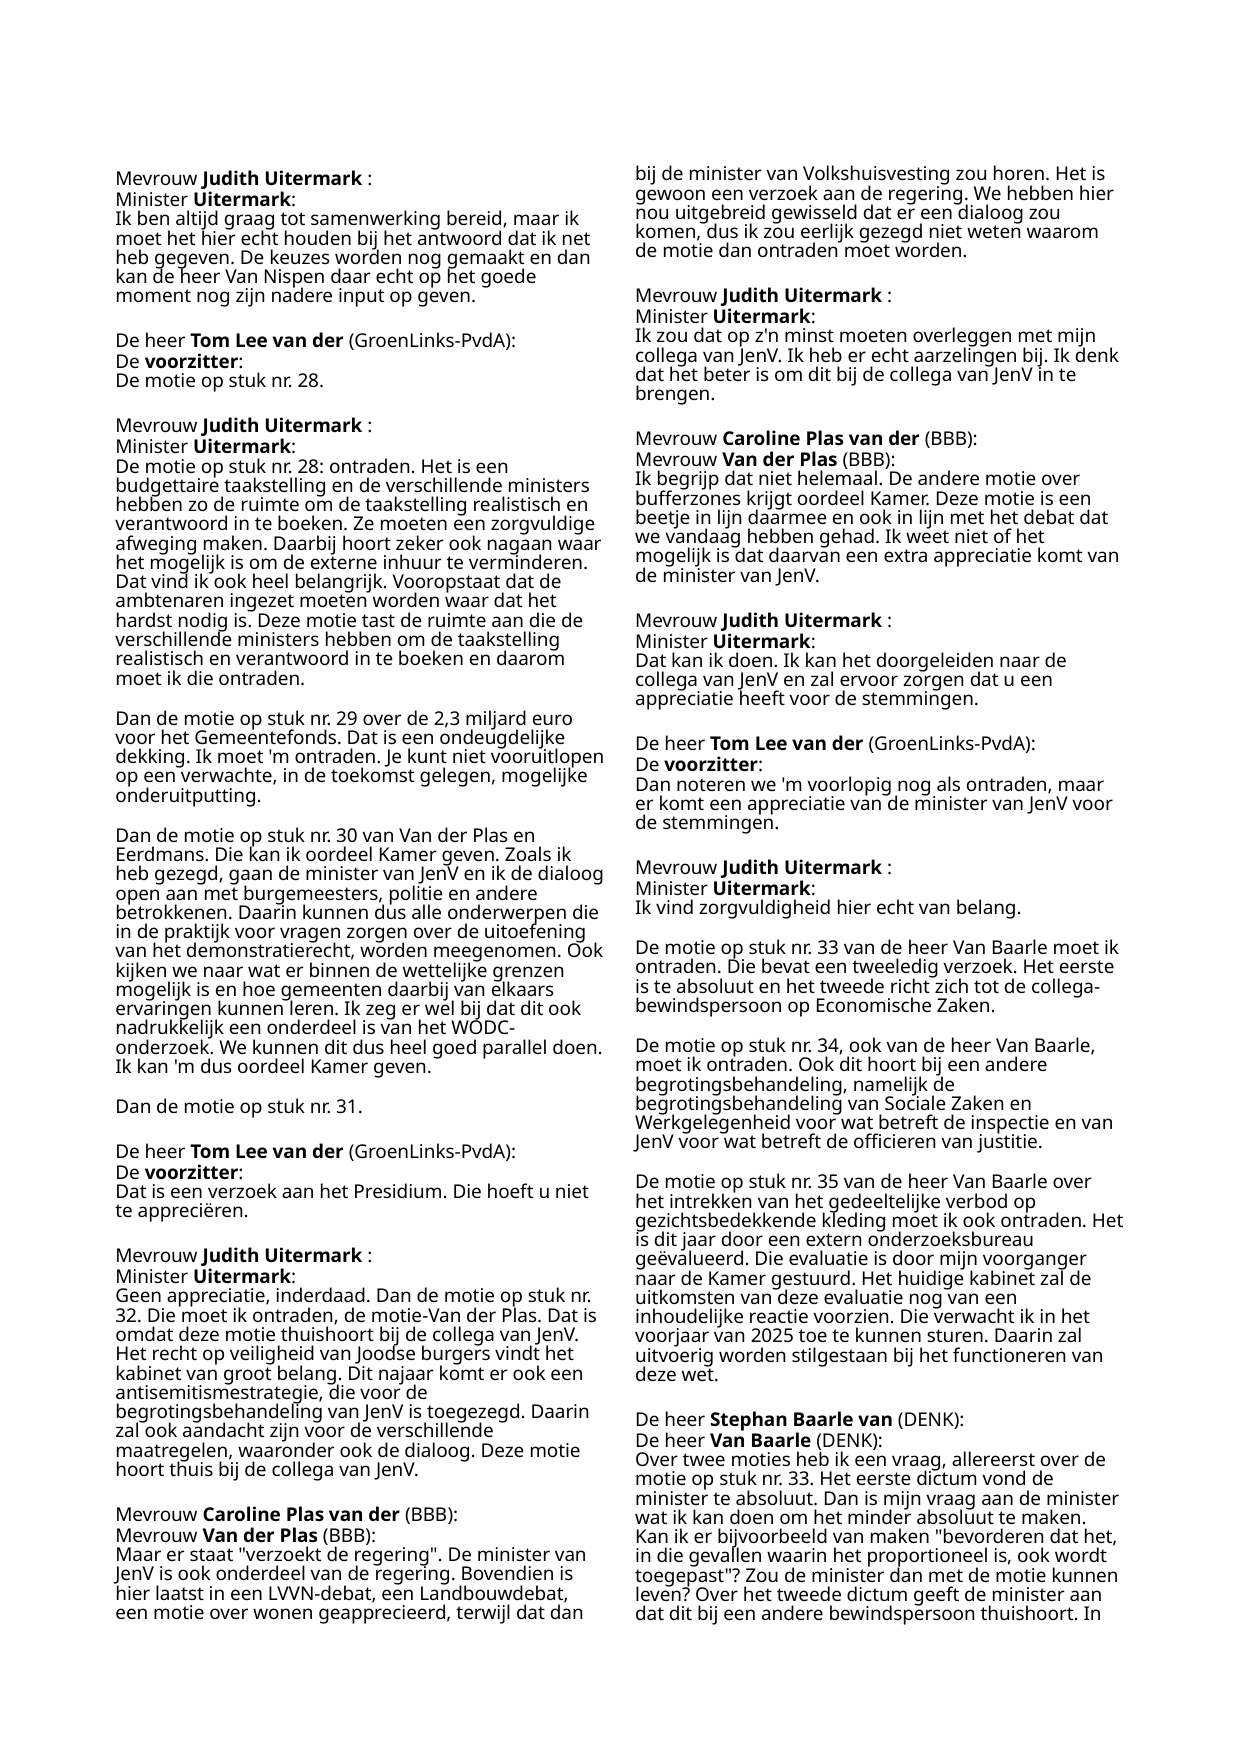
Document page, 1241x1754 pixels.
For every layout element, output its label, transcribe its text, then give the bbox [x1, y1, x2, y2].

text Minister Uitermark: [635, 880, 1125, 899]
text Mevrouw Van der Plas (BBB): [115, 1527, 605, 1546]
text Dan de motie op stuk nr. 29 over de 2,3 miljard euro voor het Gemeentefonds. Dat is een ondeugdelijke dekking. Ik moet 'm ontraden. Je kunt niet vooruitlopen op een verwachte, in de toekomst gelegen, mogelijke onderuitputting. [115, 709, 605, 806]
text Mevrouw Van der Plas (BBB): [635, 451, 1125, 470]
text Ik vind zorgvuldigheid hier echt van belang. [635, 899, 1125, 918]
text De motie op stuk nr. 28. [115, 372, 605, 392]
text Minister Uitermark: [115, 438, 605, 458]
text Mevrouw Judith Uitermark : [115, 413, 605, 438]
text Mevrouw Judith Uitermark : [635, 854, 1125, 880]
text Ik ben altijd graag tot samenwerking bereid, maar ik moet het hier echt houden bij het antwoord dat ik net heb gegeven. De keuzes worden nog gemaakt en dan kan de heer Van Nispen daar echt op het goede moment nog zijn nadere input op geven. [115, 210, 605, 307]
text Maar er staat "verzoekt de regering". De minister van JenV is ook onderdeel van de regering. Bovendien is hier laatst in een LVVN-debat, een Landbouwdebat, een motie over wonen geapprecieerd, terwijl dat dan [115, 1546, 605, 1623]
text Mevrouw Caroline Plas van der (BBB): [635, 425, 1125, 451]
text Minister Uitermark: [115, 191, 605, 210]
text De heer Tom Lee van der (GroenLinks-PvdA): [635, 731, 1125, 756]
text Dan noteren we 'm voorlopig nog als ontraden, maar er komt een appreciatie van de minister van JenV voor de stemmingen. [635, 776, 1125, 833]
text Ik zou dat op z'n minst moeten overleggen met mijn collega van JenV. Ik heb er echt aarzelingen bij. Ik denk dat het beter is om dit bij de collega van JenV in te brengen. [635, 327, 1125, 404]
text Minister Uitermark: [635, 633, 1125, 652]
text De heer Tom Lee van der (GroenLinks-PvdA): [115, 1138, 605, 1164]
text De motie op stuk nr. 33 van de heer Van Baarle moet ik ontraden. Die bevat een tweeledig verzoek. Het eerste is te absoluut en het tweede richt zich tot de collega-bewindspersoon op Economische Zaken. [635, 939, 1125, 1016]
text Dat kan ik doen. Ik kan het doorgeleiden naar de collega van JenV en zal ervoor zorgen dat u een appreciatie heeft voor de stemmingen. [635, 652, 1125, 710]
text Mevrouw Judith Uitermark : [635, 607, 1125, 633]
text De voorzitter: [635, 756, 1125, 776]
text Minister Uitermark: [115, 1268, 605, 1287]
text bij de minister van Volkshuisvesting zou horen. Het is gewoon een verzoek aan de regering. We hebben hier nou uitgebreid gewisseld dat er een dialoog zou komen, dus ik zou eerlijk gezegd niet weten waarom de motie dan ontraden moet worden. [635, 165, 1125, 262]
text Mevrouw Judith Uitermark : [115, 1242, 605, 1268]
text De voorzitter: [115, 353, 605, 372]
text Dan de motie op stuk nr. 30 van Van der Plas en Eerdmans. Die kan ik oordeel Kamer geven. Zoals ik heb gezegd, gaan de minister van JenV en ik de dialoog open aan met burgemeesters, politie en andere betrokkenen. Daarin kunnen dus alle onderwerpen die in de praktijk voor vragen zorgen over de uitoefening van het demonstratierecht, worden meegenomen. Ook kijken we naar wat er binnen de wettelijke grenzen mogelijk is en hoe gemeenten daarbij van elkaars ervaringen kunnen leren. Ik zeg er wel bij dat dit ook nadrukkelijk een onderdeel is van het WODC-onderzoek. We kunnen dit dus heel goed parallel doen. Ik kan 'm dus oordeel Kamer geven. [115, 827, 605, 1077]
text De motie op stuk nr. 35 van de heer Van Baarle over het intrekken van het gedeeltelijke verbod op gezichtsbedekkende kleding moet ik ook ontraden. Het is dit jaar door een extern onderzoeksbureau geëvalueerd. Die evaluatie is door mijn voorganger naar de Kamer gestuurd. Het huidige kabinet zal de uitkomsten van deze evaluatie nog van een inhoudelijke reactie voorzien. Die verwacht ik in het voorjaar van 2025 toe te kunnen sturen. Daarin zal uitvoerig worden stilgestaan bij het functioneren van deze wet. [635, 1173, 1125, 1385]
text De heer Stephan Baarle van (DENK): [635, 1406, 1125, 1432]
text De heer Tom Lee van der (GroenLinks-PvdA): [115, 327, 605, 353]
text Mevrouw Judith Uitermark : [635, 282, 1125, 308]
text De voorzitter: [115, 1164, 605, 1183]
text Ik begrijp dat niet helemaal. De andere motie over bufferzones krijgt oordeel Kamer. Deze motie is een beetje in lijn daarmee en ook in lijn met het debat dat we vandaag hebben gehad. Ik weet niet of het mogelijk is dat daarvan een extra appreciatie komt van de minister van JenV. [635, 470, 1125, 586]
text Mevrouw Judith Uitermark : [115, 165, 605, 191]
text Geen appreciatie, inderdaad. Dan de motie op stuk nr. 32. Die moet ik ontraden, de motie-Van der Plas. Dat is omdat deze motie thuishoort bij de collega van JenV. Het recht op veiligheid van Joodse burgers vindt het kabinet van groot belang. Dit najaar komt er ook een antisemitismestrategie, die voor de begrotingsbehandeling van JenV is toegezegd. Daarin zal ook aandacht zijn voor de verschillende maatregelen, waaronder ook de dialoog. Deze motie hoort thuis bij de collega van JenV. [115, 1287, 605, 1480]
text Over twee moties heb ik een vraag, allereerst over de motie op stuk nr. 33. Het eerste dictum vond de minister te absoluut. Dan is mijn vraag aan de minister wat ik kan doen om het minder absoluut te maken. Kan ik er bijvoorbeeld van maken "bevorderen dat het, in die gevallen waarin het proportioneel is, ook wordt toegepast"? Zou de minister dan met de motie kunnen leven? Over het tweede dictum geeft de minister aan dat dit bij een andere bewindspersoon thuishoort. In [635, 1451, 1125, 1624]
text Dat is een verzoek aan het Presidium. Die hoeft u niet te appreciëren. [115, 1183, 605, 1222]
text Dan de motie op stuk nr. 31. [115, 1098, 605, 1117]
text De heer Van Baarle (DENK): [635, 1432, 1125, 1451]
text Mevrouw Caroline Plas van der (BBB): [115, 1501, 605, 1527]
text De motie op stuk nr. 28: ontraden. Het is een budgettaire taakstelling en de verschillende ministers hebben zo de ruimte om de taakstelling realistisch en verantwoord in te boeken. Ze moeten een zorgvuldige afweging maken. Daarbij hoort zeker ook nagaan waar het mogelijk is om de externe inhuur te verminderen. Dat vind ik ook heel belangrijk. Vooropstaat dat de ambtenaren ingezet moeten worden waar dat het hardst nodig is. Deze motie tast de ruimte aan die de verschillende ministers hebben om de taakstelling realistisch en verantwoord in te boeken en daarom moet ik die ontraden. [115, 458, 605, 689]
text Minister Uitermark: [635, 308, 1125, 327]
text De motie op stuk nr. 34, ook van de heer Van Baarle, moet ik ontraden. Ook dit hoort bij een andere begrotingsbehandeling, namelijk de begrotingsbehandeling van Sociale Zaken en Werkgelegenheid voor wat betreft de inspectie en van JenV voor wat betreft de officieren van justitie. [635, 1037, 1125, 1153]
